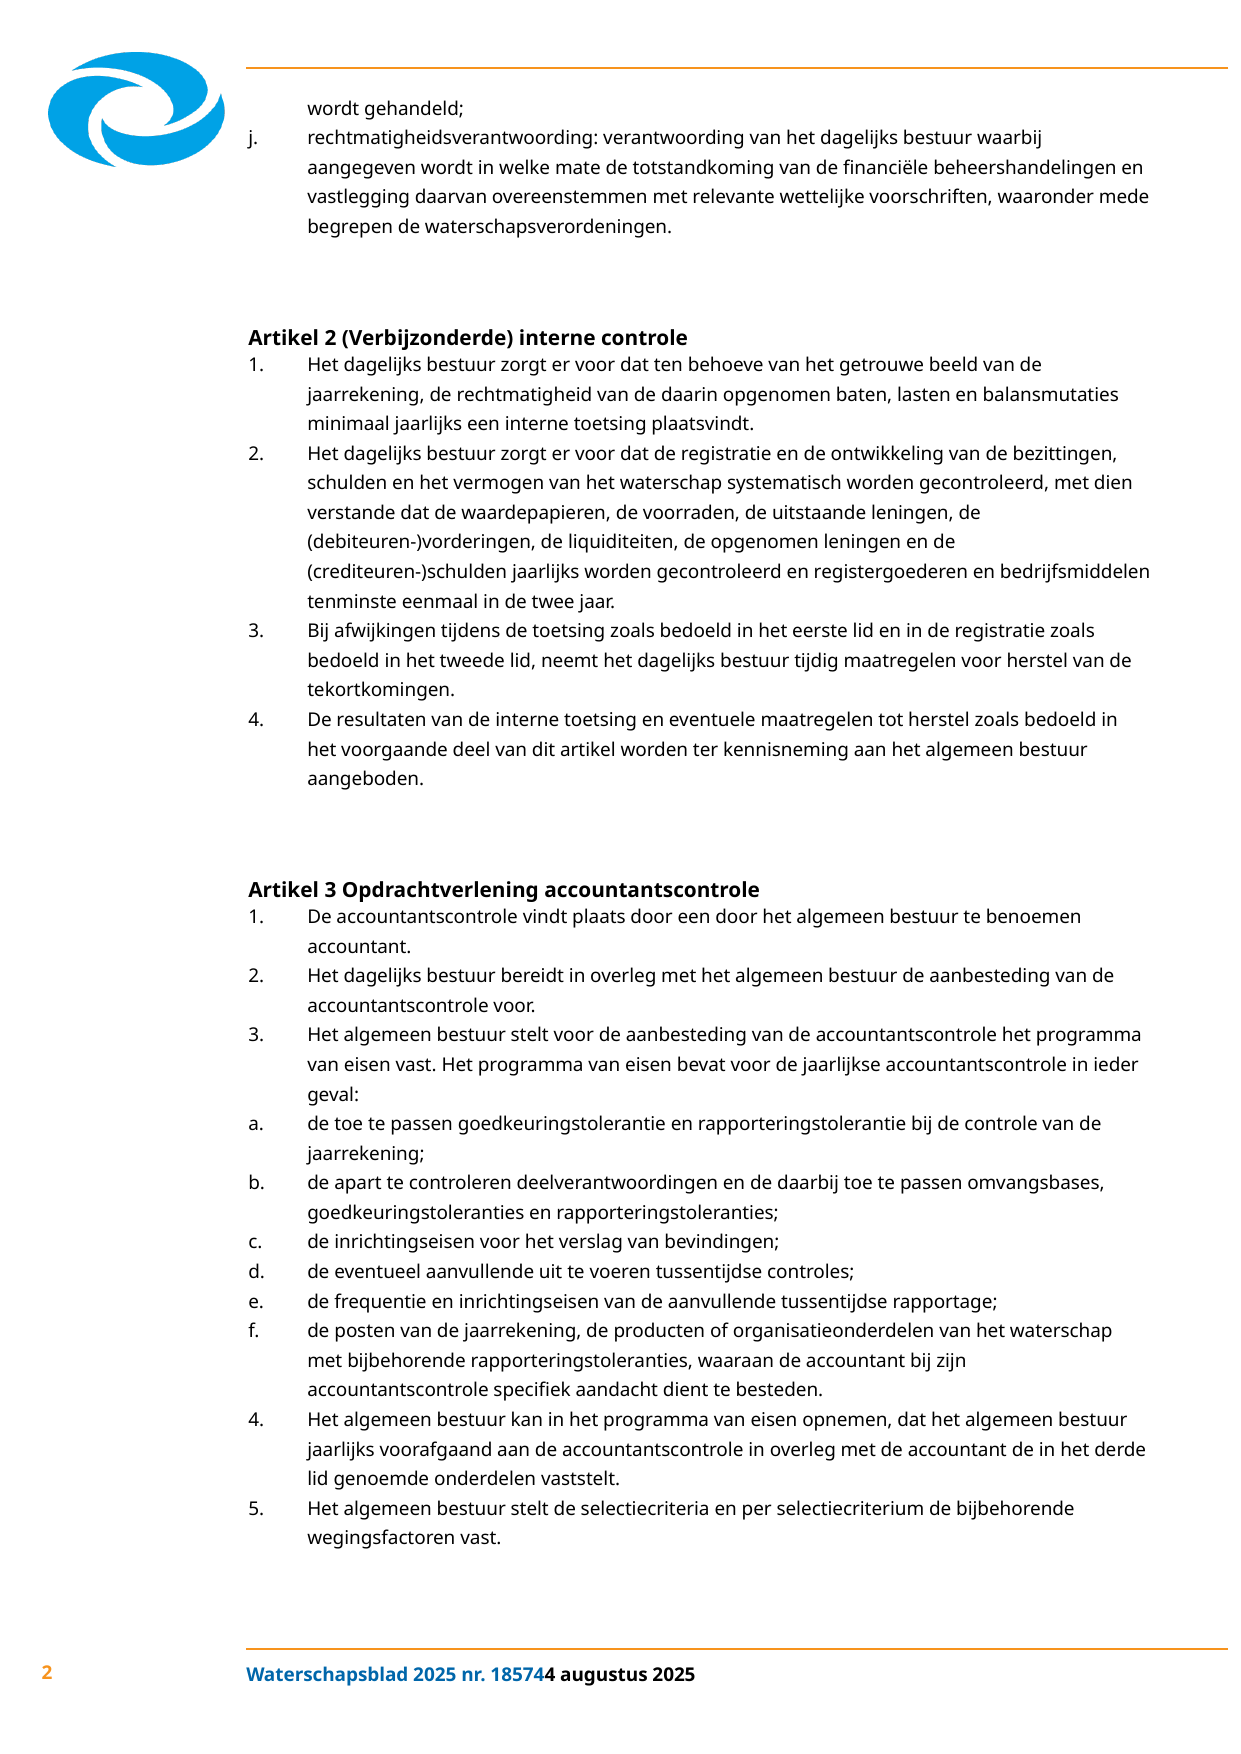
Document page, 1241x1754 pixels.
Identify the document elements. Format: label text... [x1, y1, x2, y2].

list De accountantscontrole vindt plaats door een door het algemeen bestuur te benoemen accountant. [248, 903, 1152, 959]
list de posten van de jaarrekening, de producten of organisatieonderdelen van het waterschap met bijbehorende rapporteringstoleranties, waaraan de accountant bij zijn accountantscontrole specifiek aandacht dient te besteden. [248, 1317, 1152, 1402]
picture [41, 47, 231, 172]
list de inrichtingseisen voor het verslag van bevindingen; [248, 1229, 1152, 1254]
list Het algemeen bestuur stelt voor de aanbesteding van de accountantscontrole het programma van eisen vast. Het programma van eisen bevat voor de jaarlijkse accountantscontrole in ieder geval: [248, 1022, 1152, 1107]
list Het dagelijks bestuur zorgt er voor dat de registratie en de ontwikkeling van de bezittingen, schulden en het vermogen van het waterschap systematisch worden gecontroleerd, met dien verstande dat de waardepapieren, de voorraden, de uitstaande leningen, de (debiteuren-)vorderingen, de liquiditeiten, de opgenomen leningen en de (crediteuren-)schulden jaarlijks worden gecontroleerd en registergoederen en bedrijfsmiddelen tenminste eenmaal in de twee jaar. [248, 440, 1152, 613]
text Artikel 3 Opdrachtverlening accountantscontrole [248, 875, 1152, 903]
list wordt gehandeld; [248, 95, 1152, 121]
list Bij afwijkingen tijdens de toetsing zoals bedoeld in het eerste lid en in de registratie zoals bedoeld in het tweede lid, neemt het dagelijks bestuur tijdig maatregelen voor herstel van de tekortkomingen. [248, 617, 1152, 702]
list de eventueel aanvullende uit te voeren tussentijdse controles; [248, 1258, 1152, 1284]
list de apart te controleren deelverantwoordingen en de daarbij toe te passen omvangsbases, goedkeuringstoleranties en rapporteringstoleranties; [248, 1169, 1152, 1225]
list rechtmatigheidsverantwoording: verantwoording van het dagelijks bestuur waarbij aangegeven wordt in welke mate de totstandkoming van de financiële beheershandelingen en vastlegging daarvan overeenstemmen met relevante wettelijke voorschriften, waaronder mede begrepen de waterschapsverordeningen. [248, 124, 1152, 239]
text Artikel 2 (Verbijzonderde) interne controle [248, 323, 1152, 351]
list Het dagelijks bestuur zorgt er voor dat ten behoeve van het getrouwe beeld van de jaarrekening, de rechtmatigheid van de daarin opgenomen baten, lasten en balansmutaties minimaal jaarlijks een interne toetsing plaatsvindt. [248, 351, 1152, 436]
list de toe te passen goedkeuringstolerantie en rapporteringstolerantie bij de controle van de jaarrekening; [248, 1110, 1152, 1166]
list de frequentie en inrichtingseisen van de aanvullende tussentijdse rapportage; [248, 1288, 1152, 1314]
list Het algemeen bestuur kan in het programma van eisen opnemen, dat het algemeen bestuur jaarlijks voorafgaand aan de accountantscontrole in overleg met de accountant de in het derde lid genoemde onderdelen vaststelt. [248, 1406, 1152, 1491]
list Het dagelijks bestuur bereidt in overleg met het algemeen bestuur de aanbesteding van de accountantscontrole voor. [248, 962, 1152, 1018]
list De resultaten van de interne toetsing en eventuele maatregelen tot herstel zoals bedoeld in het voorgaande deel van dit artikel worden ter kennisneming aan het algemeen bestuur aangeboden. [248, 706, 1152, 791]
list Het algemeen bestuur stelt de selectiecriteria en per selectiecriterium de bijbehorende wegingsfactoren vast. [248, 1495, 1152, 1550]
